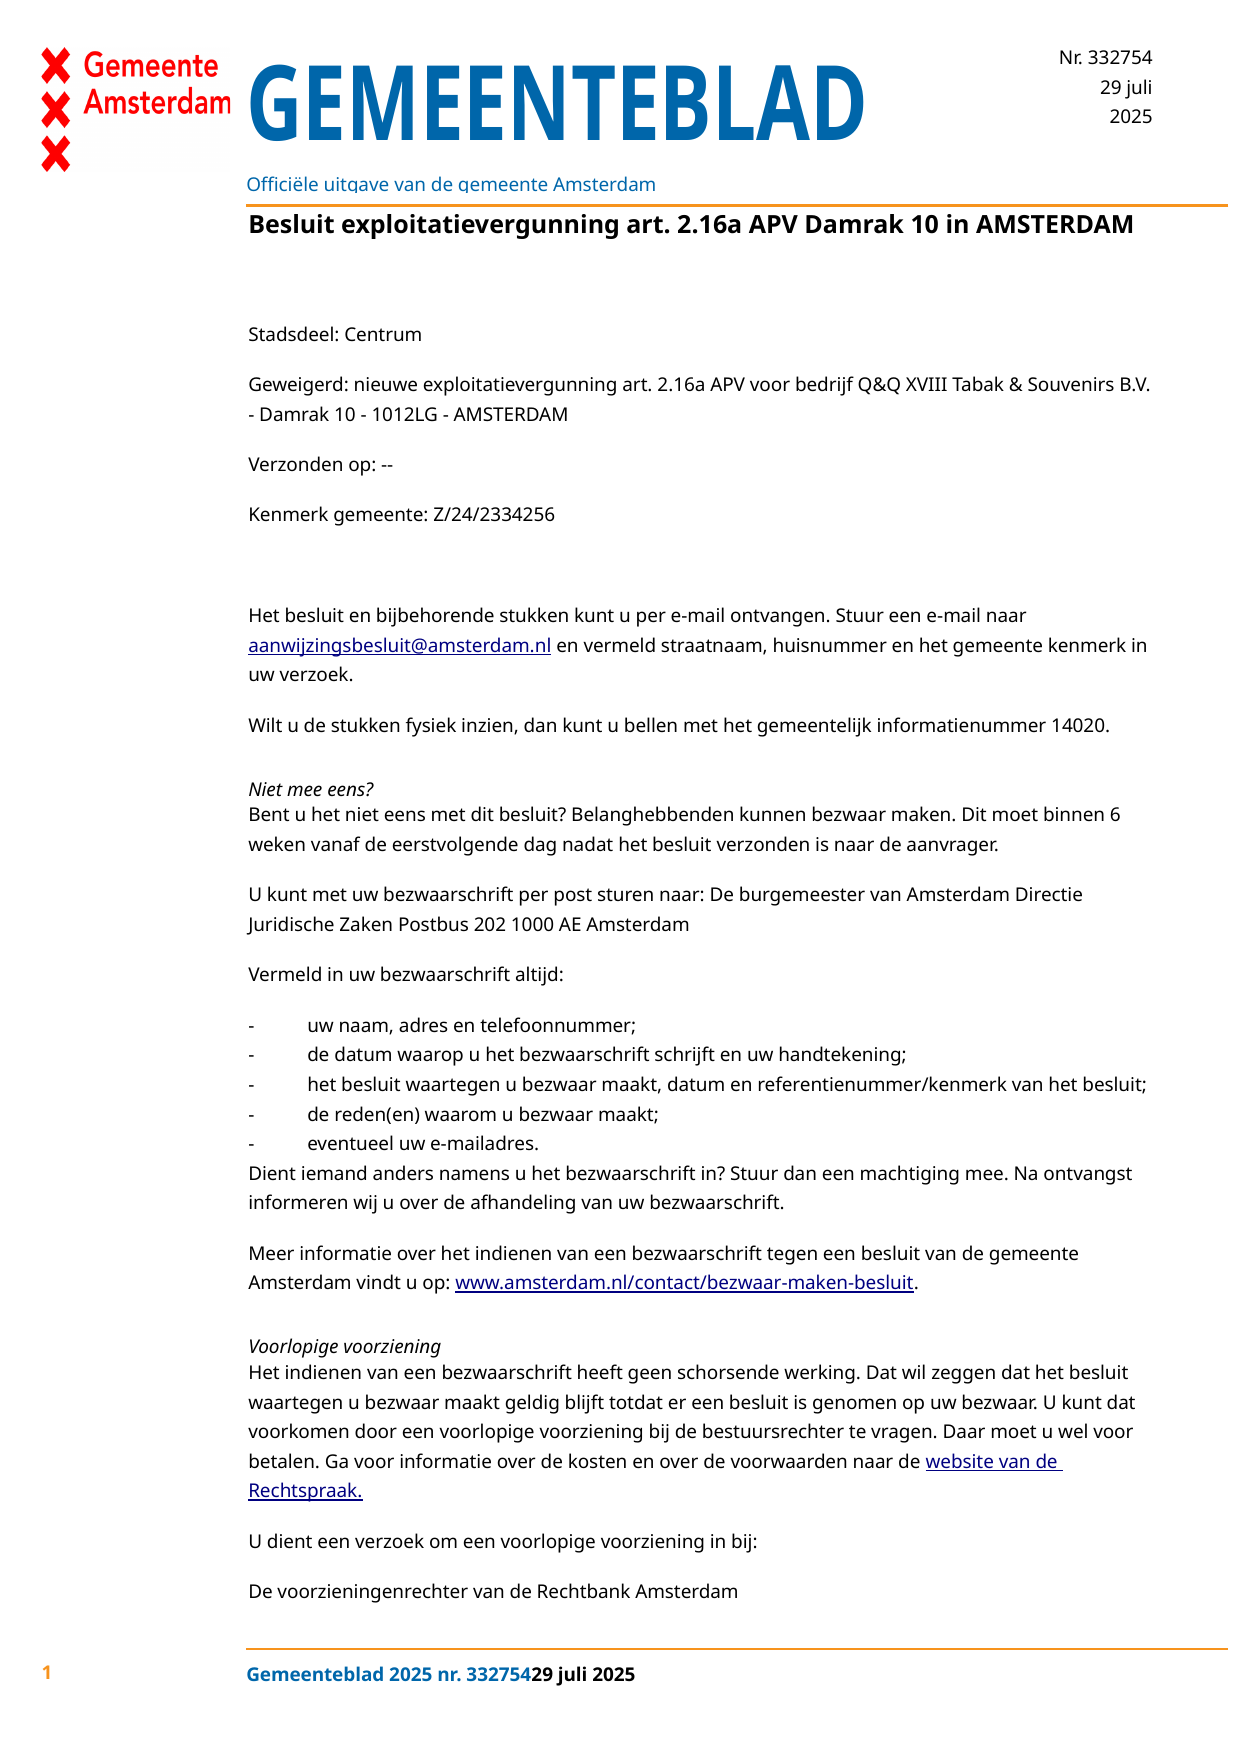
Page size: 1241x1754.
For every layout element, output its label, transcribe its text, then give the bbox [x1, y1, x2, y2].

list uw naam, adres en telefoonnummer; [248, 1012, 1152, 1038]
list eventueel uw e-mailadres. [248, 1130, 1152, 1156]
text Vermeld in uw bezwaarschrift altijd: [248, 962, 1152, 987]
text Besluit exploitatievergunning art. 2.16a APV Damrak 10 in AMSTERDAM [248, 207, 1152, 241]
list het besluit waartegen u bezwaar maakt, datum en referentienummer/kenmerk van het besluit; [248, 1071, 1152, 1097]
text Voorlopige voorziening [248, 1333, 1152, 1359]
text Niet mee eens? [248, 776, 1152, 802]
text Het indienen van een bezwaarschrift heeft geen schorsende werking. Dat wil zeggen dat het besluit waartegen u bezwaar maakt geldig blijft totdat er een besluit is genomen op uw bezwaar. U kunt dat voorkomen door een voorlopige voorziening bij de bestuursrechter te vragen. Daar moet u wel voor betalen. Ga voor informatie over de kosten en over de voorwaarden naar de website van de Rechtspraak. [248, 1359, 1152, 1503]
text U kunt met uw bezwaarschrift per post sturen naar: De burgemeester van Amsterdam Directie Juridische Zaken Postbus 202 1000 AE Amsterdam [248, 882, 1152, 937]
text Geweigerd: nieuwe exploitatievergunning art. 2.16a APV voor bedrijf Q&Q XVIII Tabak & Souvenirs B.V. - Damrak 10 - 1012LG - AMSTERDAM [248, 371, 1152, 426]
text U dient een verzoek om een voorlopige voorziening in bij: [248, 1528, 1152, 1554]
text Meer informatie over het indienen van een bezwaarschrift tegen een besluit van de gemeente Amsterdam vindt u op: www.amsterdam.nl/contact/bezwaar-maken-besluit. [248, 1240, 1152, 1295]
text Kenmerk gemeente: Z/24/2334256 [248, 502, 1152, 527]
text Dient iemand anders namens u het bezwaarschrift in? Stuur dan een machtiging mee. Na ontvangst informeren wij u over de afhandeling van uw bezwaarschrift. [248, 1160, 1152, 1215]
text De voorzieningenrechter van de Rechtbank Amsterdam [248, 1578, 1152, 1604]
list de datum waarop u het bezwaarschrift schrijft en uw handtekening; [248, 1042, 1152, 1067]
text Wilt u de stukken fysiek inzien, dan kunt u bellen met het gemeentelijk informatienummer 14020. [248, 712, 1152, 738]
list de reden(en) waarom u bezwaar maakt; [248, 1101, 1152, 1127]
text Bent u het niet eens met dit besluit? Belanghebbenden kunnen bezwaar maken. Dit moet binnen 6 weken vanaf de eerstvolgende dag nadat het besluit verzonden is naar de aanvrager. [248, 802, 1152, 857]
text Verzonden op: -- [248, 451, 1152, 477]
text Het besluit en bijbehorende stukken kunt u per e-mail ontvangen. Stuur een e-mail naar aanwijzingsbesluit@amsterdam.nl en vermeld straatnaam, huisnummer en het gemeente kenmerk in uw verzoek. [248, 602, 1152, 687]
picture [41, 47, 231, 172]
text Stadsdeel: Centrum [248, 321, 1152, 346]
